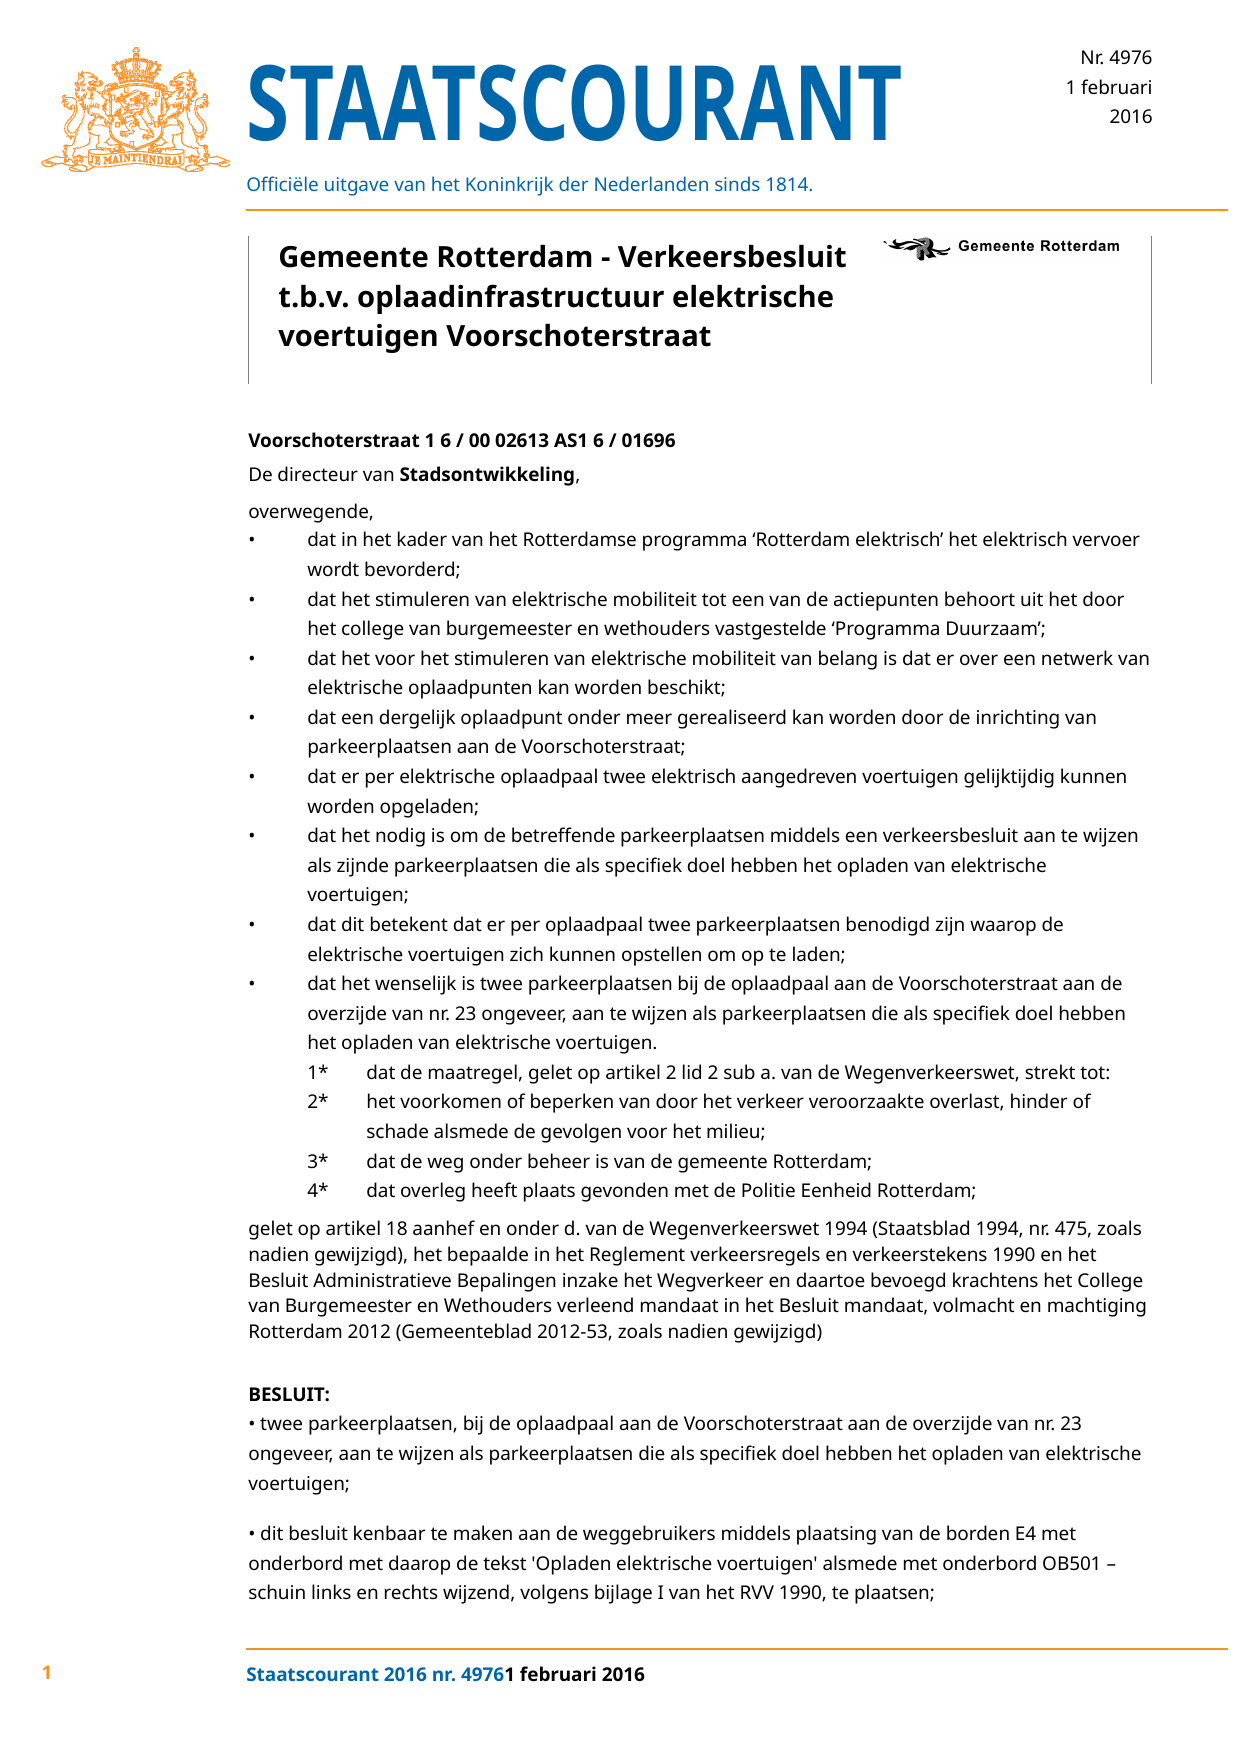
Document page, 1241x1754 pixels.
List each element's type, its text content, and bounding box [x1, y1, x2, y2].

list dat een dergelijk oplaadpunt onder meer gerealiseerd kan worden door de inrichting van parkeerplaatsen aan de Voorschoterstraat; [248, 704, 1152, 759]
text BESLUIT: [248, 1381, 1152, 1407]
text • twee parkeerplaatsen, bij de oplaadpaal aan de Voorschoterstraat aan de overzijde van nr. 23 ongeveer, aan te wijzen als parkeerplaatsen die als specifiek doel hebben het opladen van elektrische voertuigen; [248, 1411, 1152, 1495]
text De directeur van Stadsontwikkeling, [248, 462, 1152, 487]
list dat er per elektrische oplaadpaal twee elektrisch aangedreven voertuigen gelijktijdig kunnen worden opgeladen; [248, 763, 1152, 818]
list dat het stimuleren van elektrische mobiliteit tot een van de actiepunten behoort uit het door het college van burgemeester en wethouders vastgestelde ‘Programma Duurzaam’; [248, 586, 1152, 641]
list dat het voor het stimuleren van elektrische mobiliteit van belang is dat er over een netwerk van elektrische oplaadpunten kan worden beschikt; [248, 645, 1152, 700]
list dat het wenselijk is twee parkeerplaatsen bij de oplaadpaal aan de Voorschoterstraat aan de overzijde van nr. 23 ongeveer, aan te wijzen als parkeerplaatsen die als specifiek doel hebben het opladen van elektrische voertuigen. [248, 970, 1152, 1055]
list dat het nodig is om de betreffende parkeerplaatsen middels een verkeersbesluit aan te wijzen als zijnde parkeerplaatsen die als specifiek doel hebben het opladen van elektrische voertuigen; [248, 822, 1152, 907]
picture [41, 47, 231, 172]
table_header Gemeente Rotterdam - Verkeersbesluit t.b.v. oplaadinfrastructuur elektrische voertuigen Voorschoterstraat [249, 236, 850, 384]
list dat de weg onder beheer is van de gemeente Rotterdam; [307, 1148, 1152, 1173]
table_header [850, 236, 1151, 384]
list dat dit betekent dat er per oplaadpaal twee parkeerplaatsen benodigd zijn waarop de elektrische voertuigen zich kunnen opstellen om op te laden; [248, 911, 1152, 966]
list dat in het kader van het Rotterdamse programma ‘Rotterdam elektrisch’ het elektrisch vervoer wordt bevorderd; [248, 527, 1152, 582]
text overwegende, [248, 498, 1152, 524]
list dat de maatregel, gelet op artikel 2 lid 2 sub a. van de Wegenverkeerswet, strekt tot: [307, 1059, 1152, 1085]
text Voorschoterstraat 1 6 / 00 02613 AS1 6 / 01696 [248, 427, 1152, 453]
picture [882, 236, 1119, 261]
list het voorkomen of beperken van door het verkeer veroorzaakte overlast, hinder of schade alsmede de gevolgen voor het milieu; [307, 1089, 1152, 1144]
text • dit besluit kenbaar te maken aan de weggebruikers middels plaatsing van de borden E4 met onderbord met daarop de tekst 'Opladen elektrische voertuigen' alsmede met onderbord OB501 –schuin links en rechts wijzend, volgens bijlage I van het RVV 1990, te plaatsen; [248, 1520, 1152, 1605]
list dat overleg heeft plaats gevonden met de Politie Eenheid Rotterdam; [307, 1177, 1152, 1203]
text gelet op artikel 18 aanhef en onder d. van de Wegenverkeerswet 1994 (Staatsblad 1994, nr. 475, zoals nadien gewijzigd), het bepaalde in het Reglement verkeersregels en verkeerstekens 1990 en het Besluit Administratieve Bepalingen inzake het Wegverkeer en daartoe bevoegd krachtens het College van Burgemeester en Wethouders verleend mandaat in het Besluit mandaat, volmacht en machtiging Rotterdam 2012 (Gemeenteblad 2012-53, zoals nadien gewijzigd) [248, 1215, 1152, 1344]
